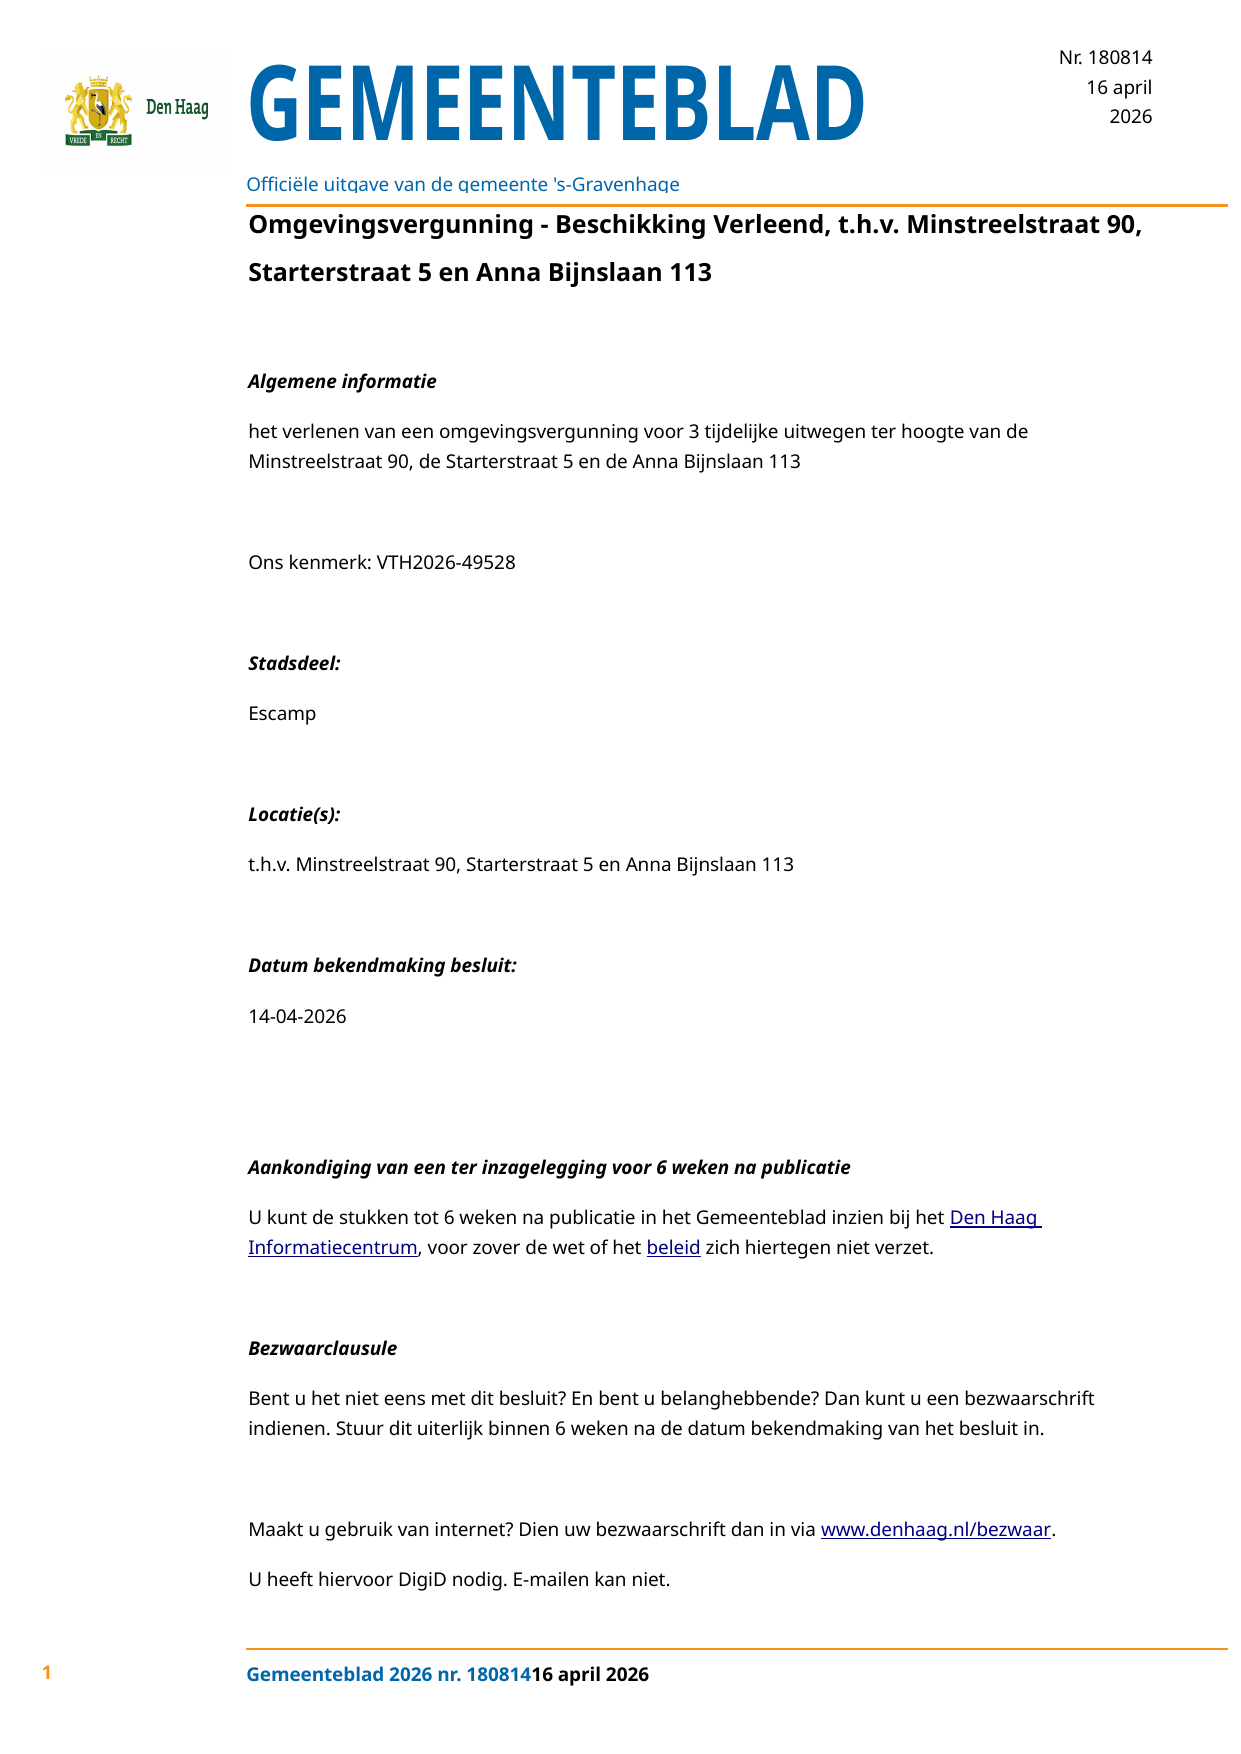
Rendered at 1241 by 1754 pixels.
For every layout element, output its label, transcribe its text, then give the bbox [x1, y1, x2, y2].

text U kunt de stukken tot 6 weken na publicatie in het Gemeenteblad inzien bij het Den Haag Informatiecentrum, voor zover de wet of het beleid zich hiertegen niet verzet. [248, 1204, 1152, 1260]
text Omgevingsvergunning - Beschikking Verleend, t.h.v. Minstreelstraat 90, Starterstraat 5 en Anna Bijnslaan 113 [248, 207, 1152, 288]
text Aankondiging van een ter inzagelegging voor 6 weken na publicatie [248, 1154, 1152, 1180]
text Ons kenmerk: VTH2026-49528 [248, 549, 1152, 575]
text Stadsdeel: [248, 650, 1152, 676]
text Bezwaarclausule [248, 1335, 1152, 1361]
text Locatie(s): [248, 801, 1152, 827]
text het verlenen van een omgevingsvergunning voor 3 tijdelijke uitwegen ter hoogte van de Minstreelstraat 90, de Starterstraat 5 en de Anna Bijnslaan 113 [248, 419, 1152, 474]
text t.h.v. Minstreelstraat 90, Starterstraat 5 en Anna Bijnslaan 113 [248, 852, 1152, 877]
text U heeft hiervoor DigiD nodig. E-mailen kan niet. [248, 1566, 1152, 1592]
text Escamp [248, 700, 1152, 726]
text Datum bekendmaking besluit: [248, 952, 1152, 978]
text Maakt u gebruik van internet? Dien uw bezwaarschrift dan in via www.denhaag.nl/bezwaar. [248, 1516, 1152, 1542]
text Bent u het niet eens met dit besluit? En bent u belanghebbende? Dan kunt u een bezwaarschrift indienen. Stuur dit uiterlijk binnen 6 weken na de datum bekendmaking van het besluit in. [248, 1385, 1152, 1441]
text 14-04-2026 [248, 1003, 1152, 1029]
text Algemene informatie [248, 368, 1152, 394]
picture [41, 47, 231, 172]
